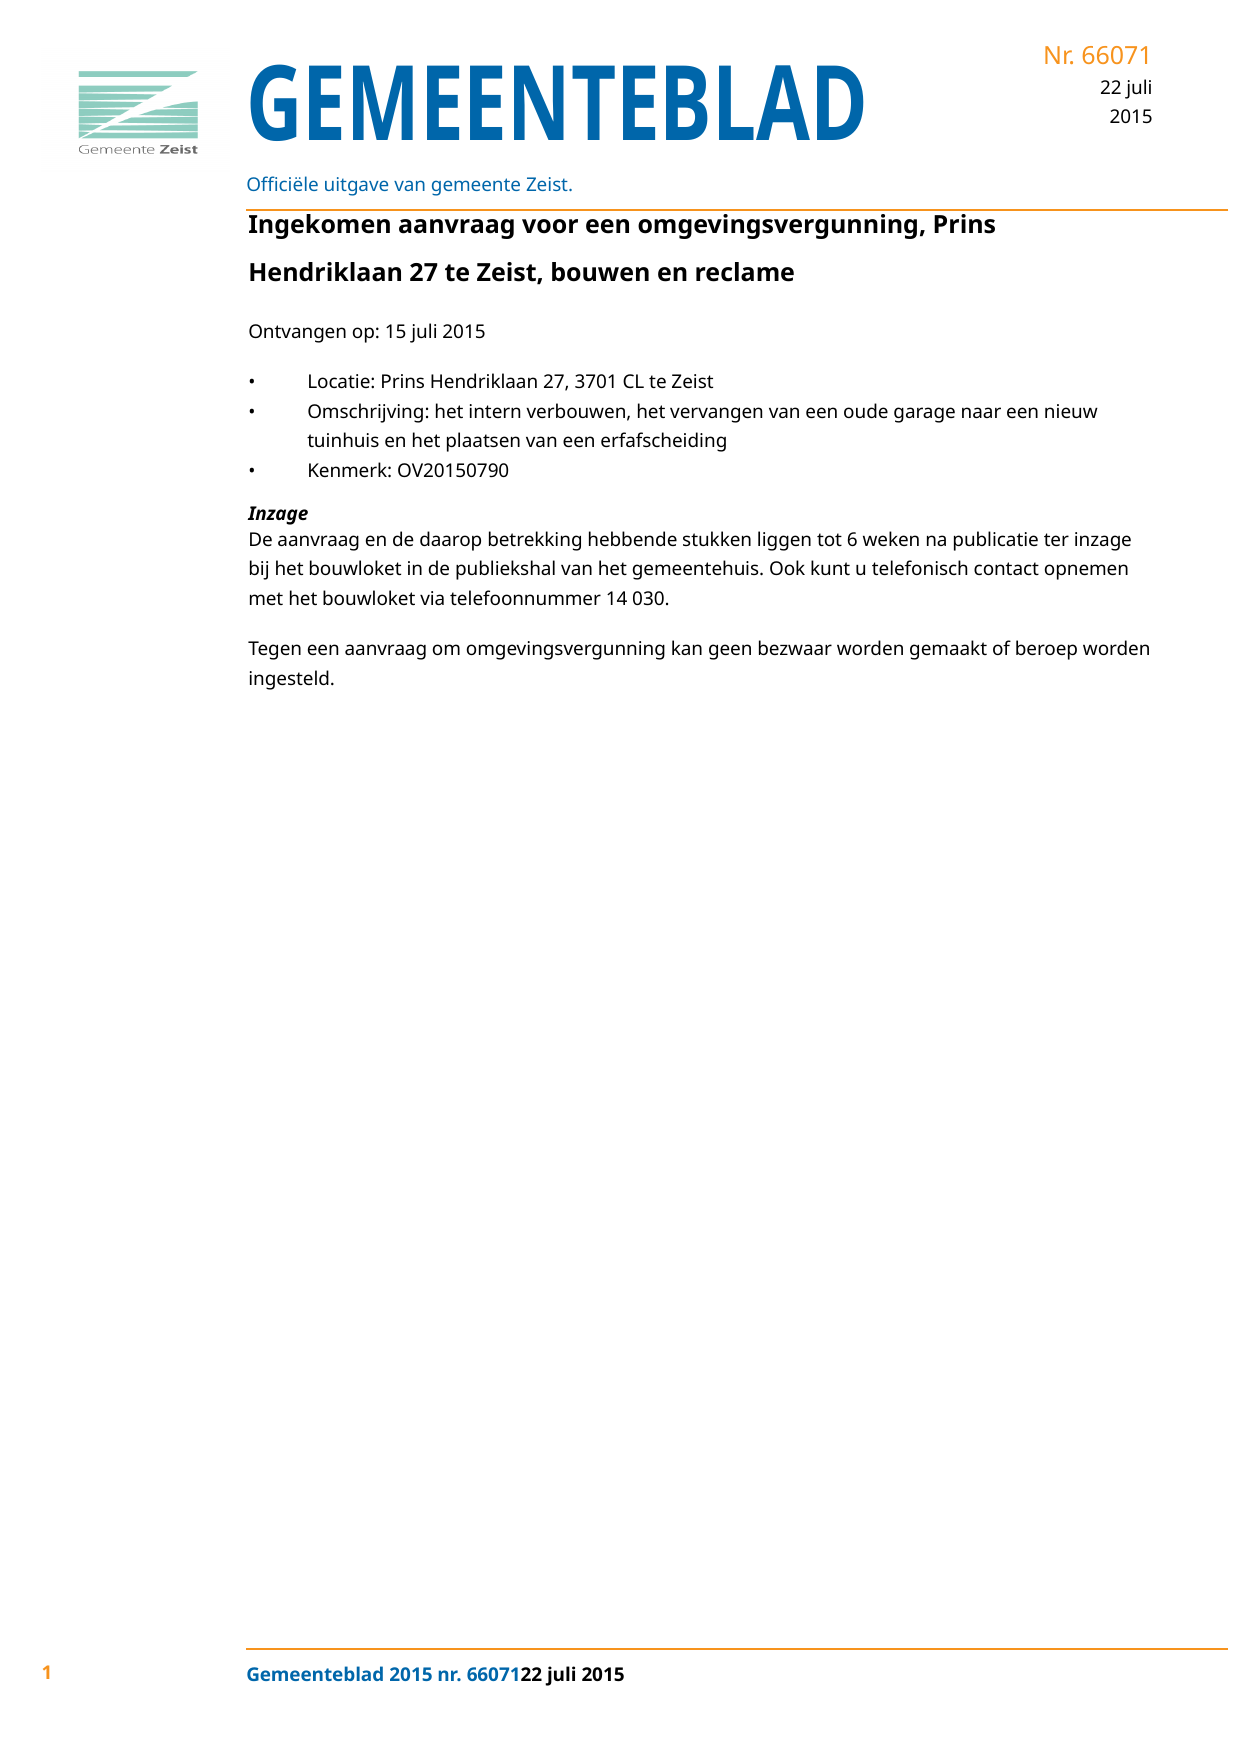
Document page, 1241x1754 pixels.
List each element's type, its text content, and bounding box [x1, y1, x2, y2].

text Ingekomen aanvraag voor een omgevingsvergunning, Prins Hendriklaan 27 te Zeist, bouwen en reclame [248, 211, 1152, 288]
list Kenmerk: OV20150790 [248, 457, 1152, 483]
picture [41, 47, 231, 172]
text De aanvraag en de daarop betrekking hebbende stukken liggen tot 6 weken na publicatie ter inzage bij het bouwloket in de publiekshal van het gemeentehuis. Ook kunt u telefonisch contact opnemen met het bouwloket via telefoonnummer 14 030. [248, 526, 1152, 611]
list Omschrijving: het intern verbouwen, het vervangen van een oude garage naar een nieuw tuinhuis en het plaatsen van een erfafscheiding [248, 398, 1152, 453]
text Tegen een aanvraag om omgevingsvergunning kan geen bezwaar worden gemaakt of beroep worden ingesteld. [248, 636, 1152, 691]
list Locatie: Prins Hendriklaan 27, 3701 CL te Zeist [248, 368, 1152, 394]
text Inzage [248, 500, 1152, 526]
text Ontvangen op: 15 juli 2015 [248, 318, 1152, 344]
